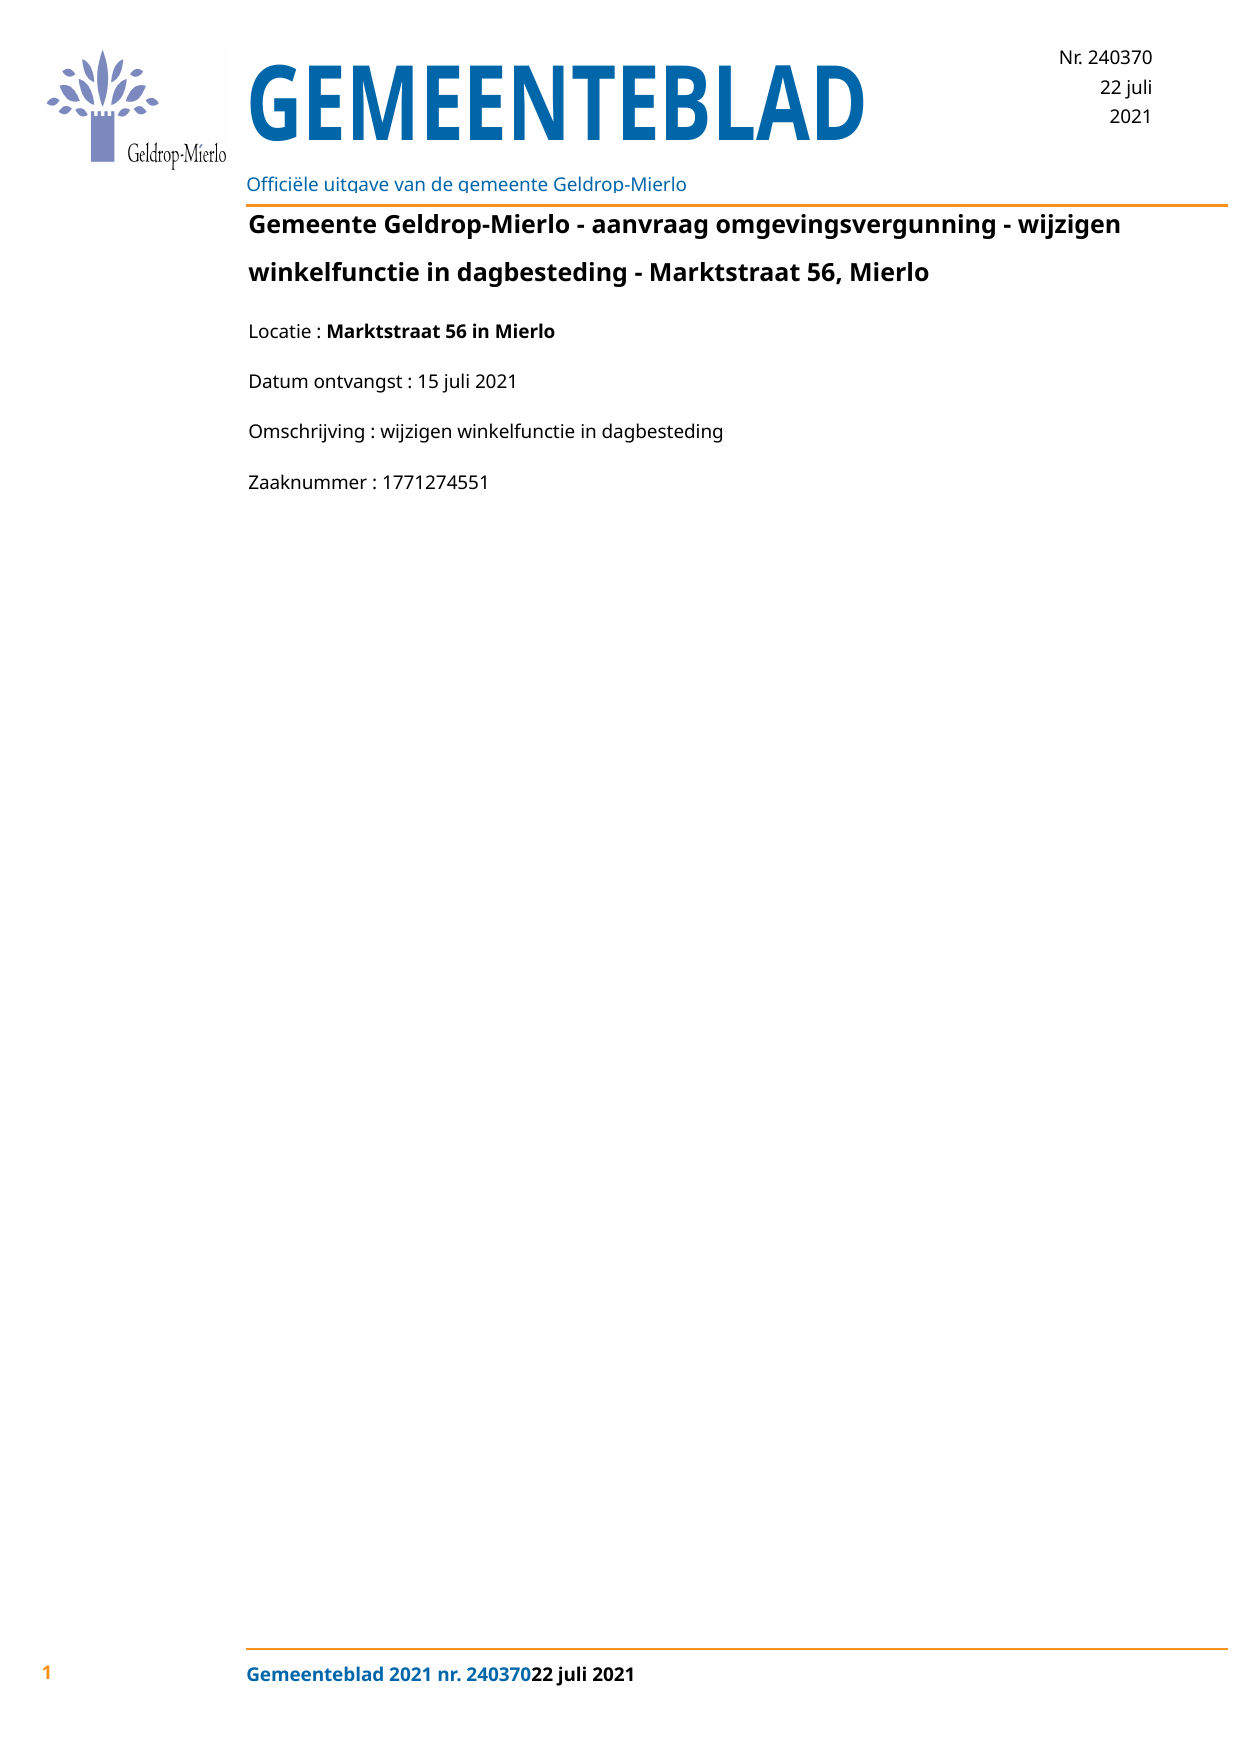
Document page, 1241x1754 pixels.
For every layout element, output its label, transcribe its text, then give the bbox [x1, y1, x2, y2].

text Omschrijving : wijzigen winkelfunctie in dagbesteding [248, 419, 1152, 444]
text Gemeente Geldrop-Mierlo - aanvraag omgevingsvergunning - wijzigen winkelfunctie in dagbesteding - Marktstraat 56, Mierlo [248, 207, 1152, 288]
text Locatie : Marktstraat 56 in Mierlo [248, 318, 1152, 344]
text Datum ontvangst : 15 juli 2021 [248, 368, 1152, 394]
picture [41, 47, 231, 172]
text Zaaknummer : 1771274551 [248, 469, 1152, 495]
